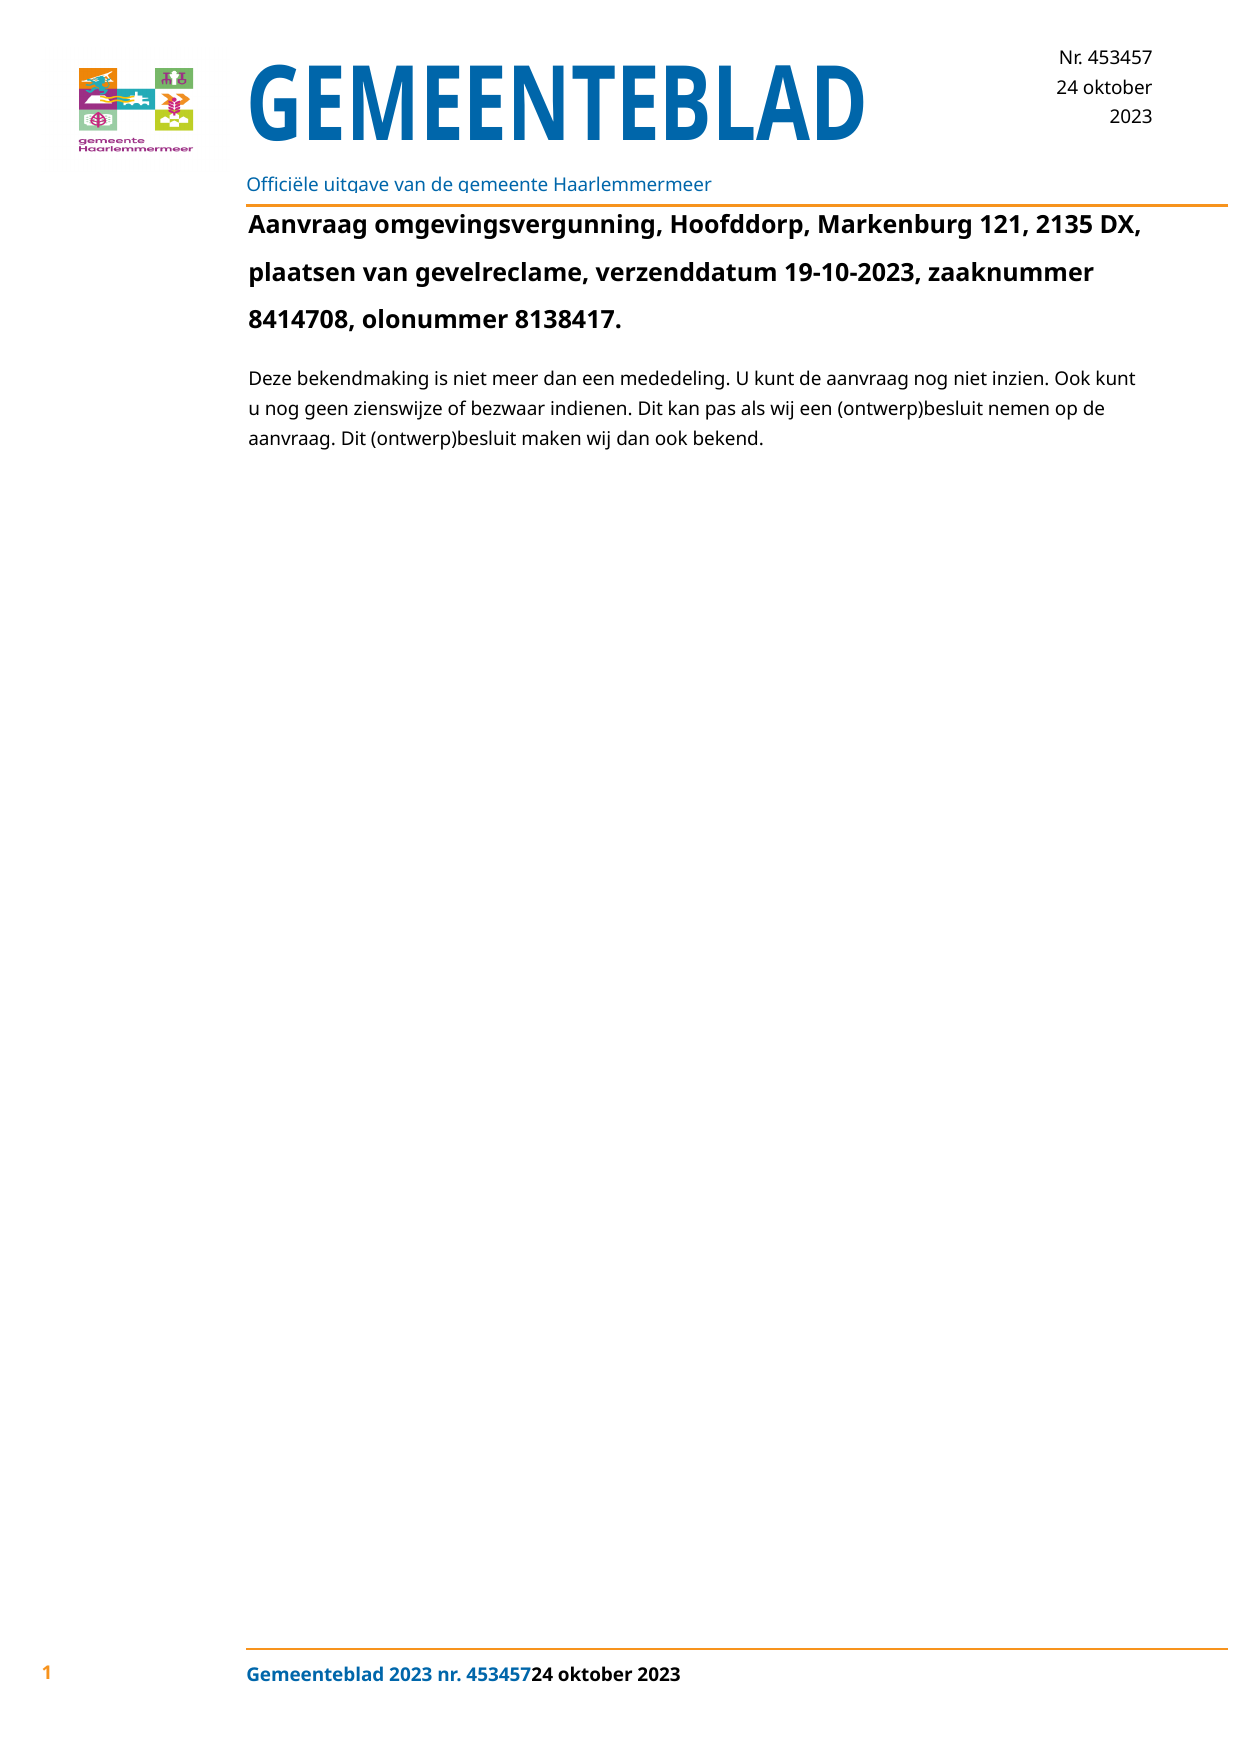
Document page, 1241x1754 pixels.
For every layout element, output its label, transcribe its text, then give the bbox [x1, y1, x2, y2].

picture [41, 47, 231, 172]
text Deze bekendmaking is niet meer dan een mededeling. U kunt de aanvraag nog niet inzien. Ook kunt u nog geen zienswijze of bezwaar indienen. Dit kan pas als wij een (ontwerp)besluit nemen op de aanvraag. Dit (ontwerp)besluit maken wij dan ook bekend. [248, 366, 1152, 450]
text Aanvraag omgevingsvergunning, Hoofddorp, Markenburg 121, 2135 DX, plaatsen van gevelreclame, verzenddatum 19-10-2023, zaaknummer 8414708, olonummer 8138417. [248, 207, 1152, 336]
